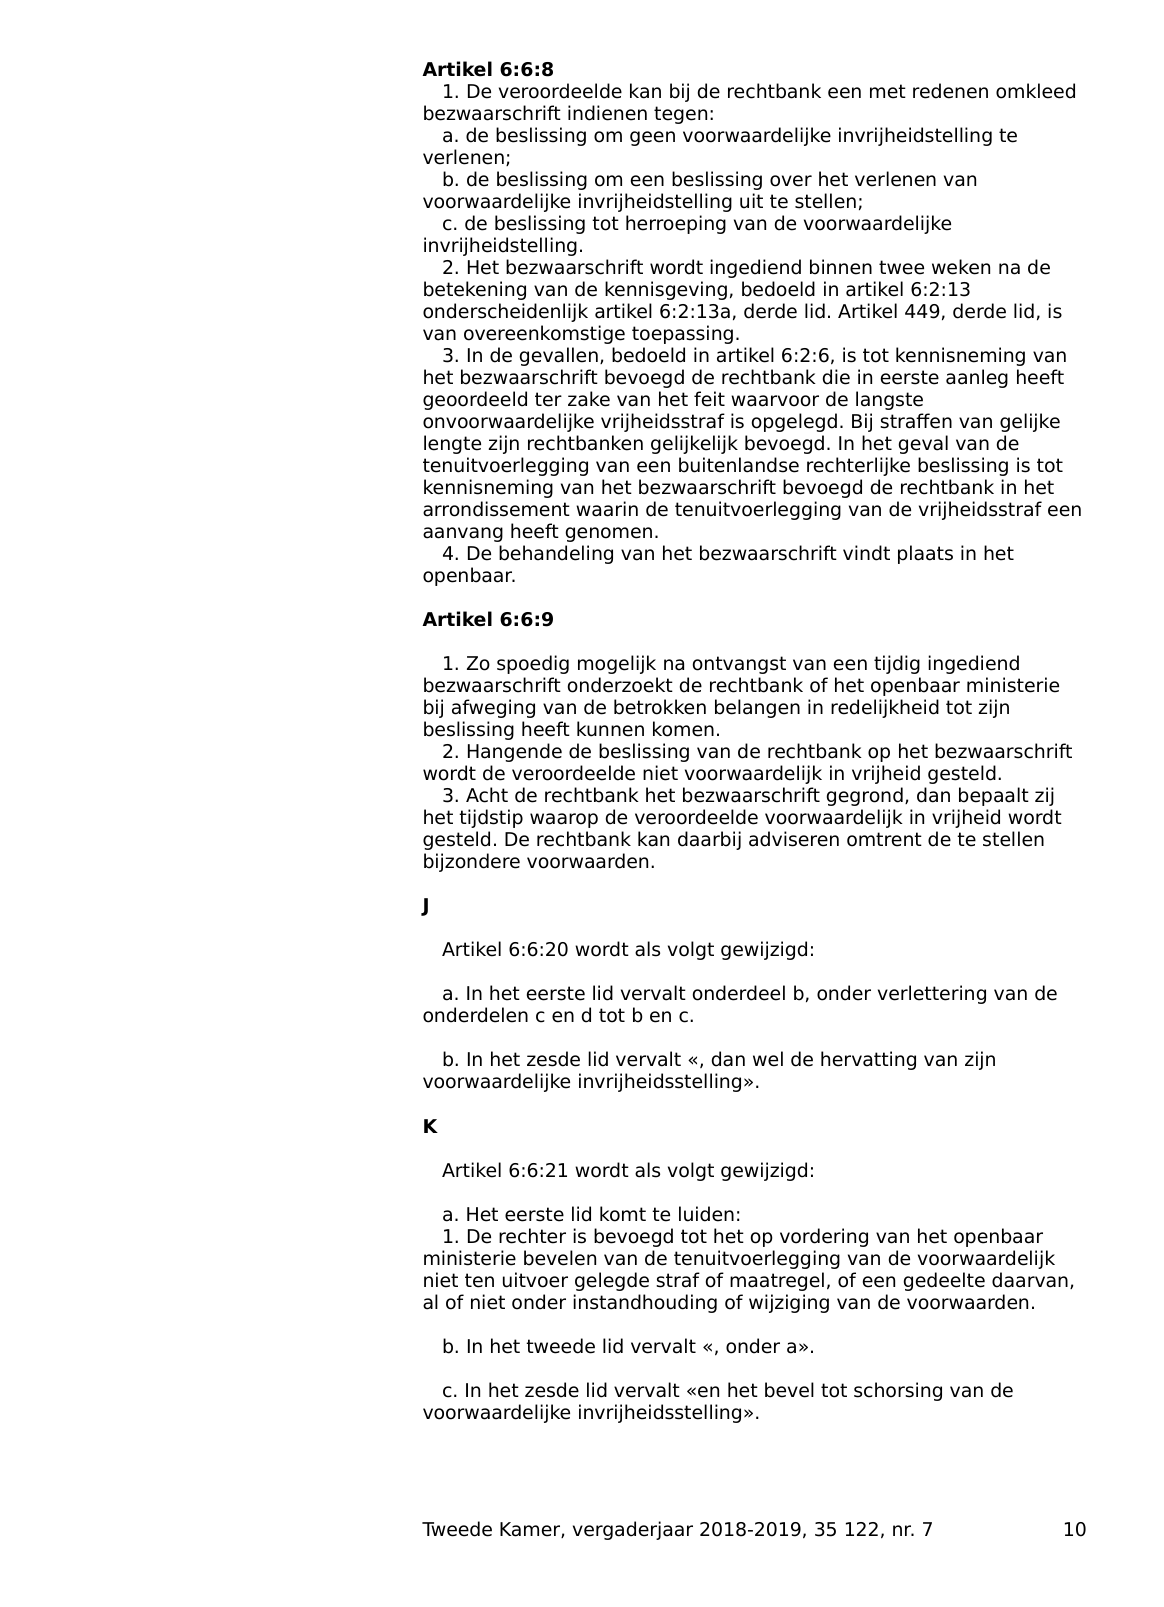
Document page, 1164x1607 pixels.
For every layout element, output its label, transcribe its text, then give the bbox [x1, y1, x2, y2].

text 3. In de gevallen, bedoeld in artikel 6:2:6, is tot kennisneming van het bezwaarschrift bevoegd de rechtbank die in eerste aanleg heeft geoordeeld ter zake van het feit waarvoor de langste onvoorwaardelijke vrijheidsstraf is opgelegd. Bij straffen van gelijke lengte zijn rechtbanken gelijkelijk bevoegd. In het geval van de tenuitvoerlegging van een buitenlandse rechterlijke beslissing is tot kennisneming van het bezwaarschrift bevoegd de rechtbank in het arrondissement waarin de tenuitvoerlegging van de vrijheidsstraf een aanvang heeft genomen. [422, 345, 1087, 543]
text b. In het tweede lid vervalt «, onder a». [422, 1336, 1087, 1358]
text 1. Zo spoedig mogelijk na ontvangst van een tijdig ingediend bezwaarschrift onderzoekt de rechtbank of het openbaar ministerie bij afweging van de betrokken belangen in redelijkheid tot zijn beslissing heeft kunnen komen. [422, 653, 1087, 741]
text b. de beslissing om een beslissing over het verlenen van voorwaardelijke invrijheidstelling uit te stellen; [422, 169, 1087, 213]
text a. Het eerste lid komt te luiden: [422, 1204, 1087, 1226]
text 2. Hangende de beslissing van de rechtbank op het bezwaarschrift wordt de veroordeelde niet voorwaardelijk in vrijheid gesteld. [422, 741, 1087, 785]
text Artikel 6:6:20 wordt als volgt gewijzigd: [422, 939, 1087, 961]
text a. de beslissing om geen voorwaardelijke invrijheidstelling te verlenen; [422, 125, 1087, 169]
text c. de beslissing tot herroeping van de voorwaardelijke invrijheidstelling. [422, 213, 1087, 257]
subtitle K [422, 1116, 1087, 1137]
text b. In het zesde lid vervalt «, dan wel de hervatting van zijn voorwaardelijke invrijheidsstelling». [422, 1049, 1087, 1093]
text 1. De veroordeelde kan bij de rechtbank een met redenen omkleed bezwaarschrift indienen tegen: [422, 81, 1087, 125]
text 1. De rechter is bevoegd tot het op vordering van het openbaar ministerie bevelen van de tenuitvoerlegging van de voorwaardelijk niet ten uitvoer gelegde straf of maatregel, of een gedeelte daarvan, al of niet onder instandhouding of wijziging van de voorwaarden. [422, 1226, 1087, 1314]
subtitle Artikel 6:6:9 [422, 609, 1087, 631]
subtitle J [422, 895, 1087, 917]
text c. In het zesde lid vervalt «en het bevel tot schorsing van de voorwaardelijke invrijheidsstelling». [422, 1380, 1087, 1424]
text 2. Het bezwaarschrift wordt ingediend binnen twee weken na de betekening van de kennisgeving, bedoeld in artikel 6:2:13 onderscheidenlijk artikel 6:2:13a, derde lid. Artikel 449, derde lid, is van overeenkomstige toepassing. [422, 257, 1087, 345]
text Artikel 6:6:21 wordt als volgt gewijzigd: [422, 1160, 1087, 1182]
text 4. De behandeling van het bezwaarschrift vindt plaats in het openbaar. [422, 543, 1087, 587]
text 3. Acht de rechtbank het bezwaarschrift gegrond, dan bepaalt zij het tijdstip waarop de veroordeelde voorwaardelijk in vrijheid wordt gesteld. De rechtbank kan daarbij adviseren omtrent de te stellen bijzondere voorwaarden. [422, 785, 1087, 873]
text a. In het eerste lid vervalt onderdeel b, onder verlettering van de onderdelen c en d tot b en c. [422, 983, 1087, 1027]
subtitle Artikel 6:6:8 [422, 59, 1087, 81]
